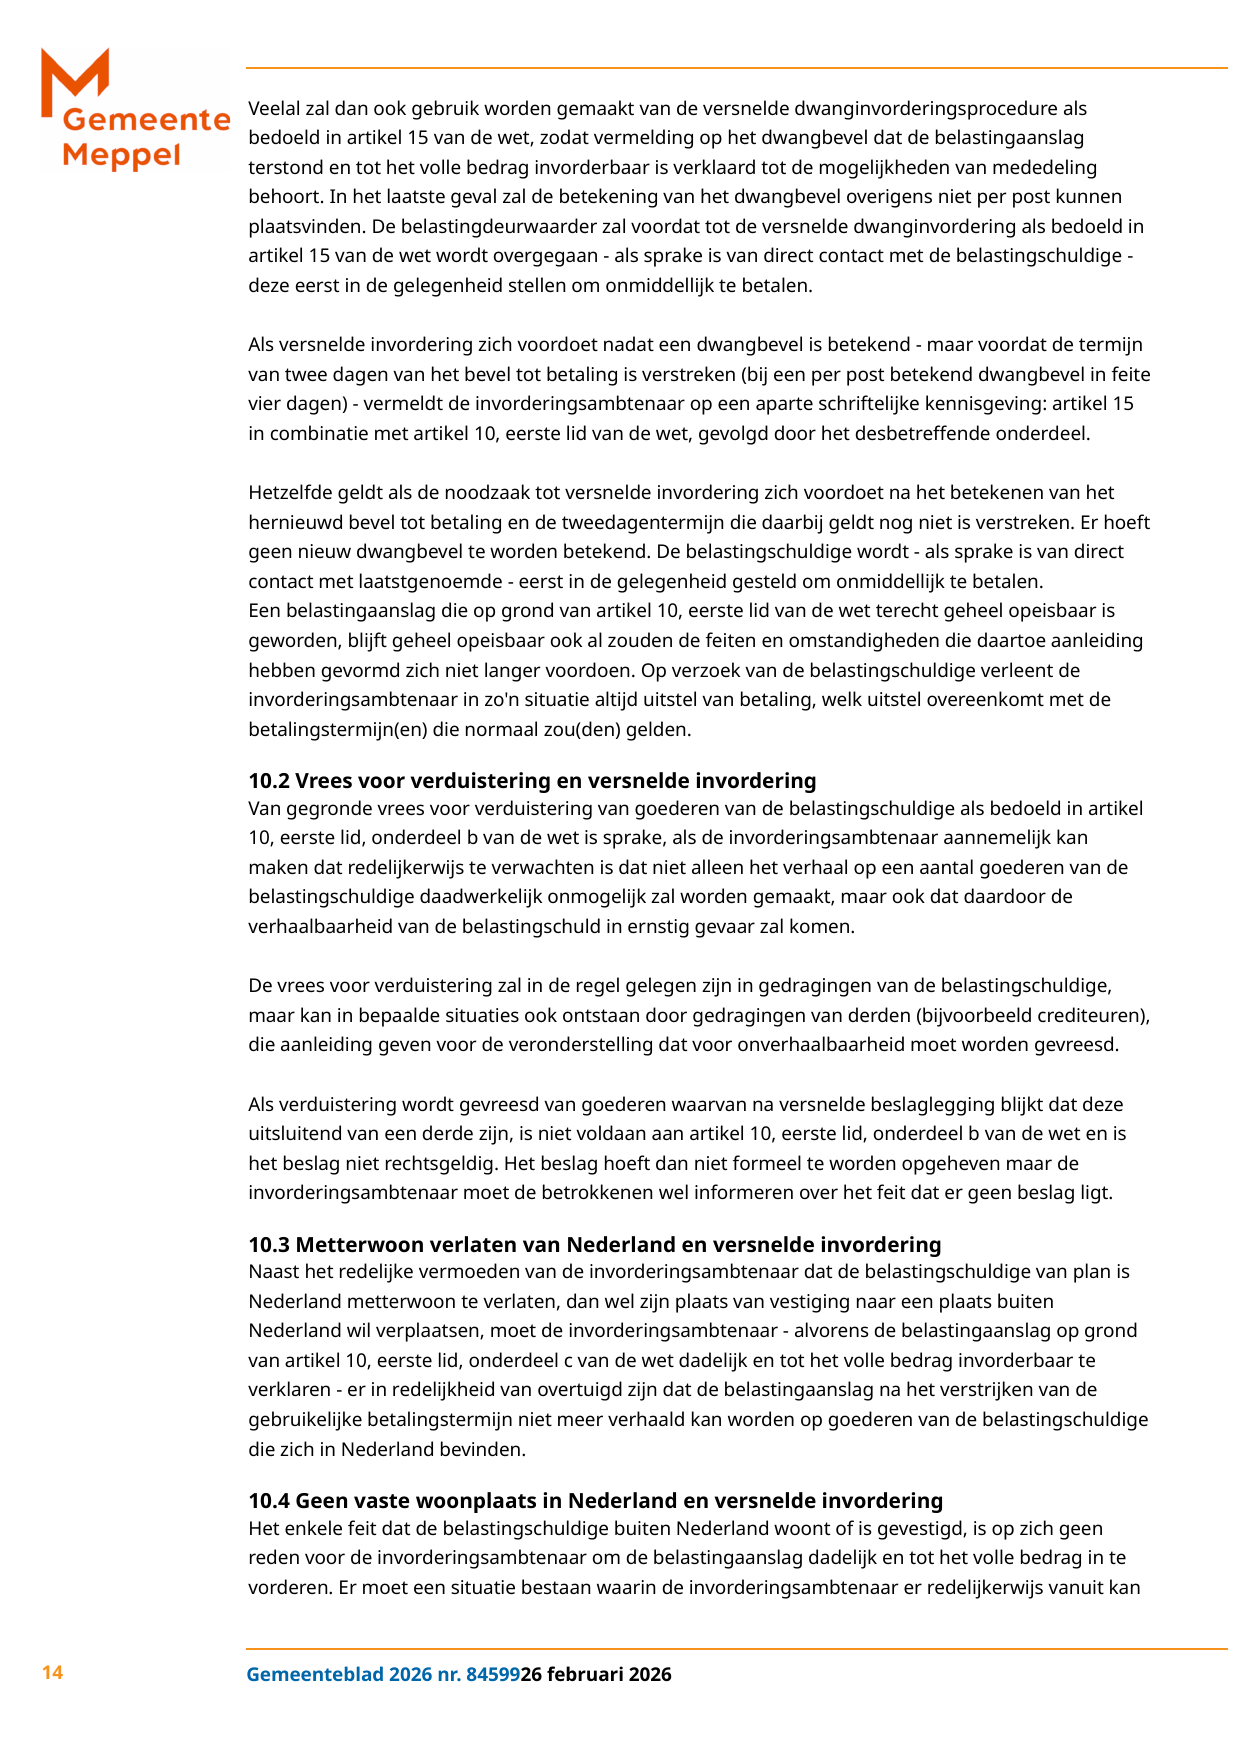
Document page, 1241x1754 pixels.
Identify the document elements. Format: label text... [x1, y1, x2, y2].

text Het enkele feit dat de belastingschuldige buiten Nederland woont of is gevestigd, is op zich geen reden voor de invorderingsambtenaar om de belastingaanslag dadelijk en tot het volle bedrag in te vorderen. Er moet een situatie bestaan waarin de invorderingsambtenaar er redelijkerwijs vanuit kan [248, 1515, 1152, 1599]
text Naast het redelijke vermoeden van de invorderingsambtenaar dat de belastingschuldige van plan is Nederland metterwoon te verlaten, dan wel zijn plaats van vestiging naar een plaats buiten Nederland wil verplaatsen, moet de invorderingsambtenaar - alvorens de belastingaanslag op grond van artikel 10, eerste lid, onderdeel c van de wet dadelijk en tot het volle bedrag invorderbaar te verklaren - er in redelijkheid van overtuigd zijn dat de belastingaanslag na het verstrijken van de gebruikelijke betalingstermijn niet meer verhaald kan worden op goederen van de belastingschuldige die zich in Nederland bevinden. [248, 1258, 1152, 1462]
text 10.3 Metterwoon verlaten van Nederland en versnelde invordering [248, 1230, 1152, 1258]
text De vrees voor verduistering zal in de regel gelegen zijn in gedragingen van de belastingschuldige, maar kan in bepaalde situaties ook ontstaan door gedragingen van derden (bijvoorbeeld crediteuren), die aanleiding geven voor de veronderstelling dat voor onverhaalbaarheid moet worden gevreesd. [248, 972, 1152, 1057]
text Als versnelde invordering zich voordoet nadat een dwangbevel is betekend - maar voordat de termijn van twee dagen van het bevel tot betaling is verstreken (bij een per post betekend dwangbevel in feite vier dagen) - vermeldt de invorderingsambtenaar op een aparte schriftelijke kennisgeving: artikel 15 in combinatie met artikel 10, eerste lid van de wet, gevolgd door het desbetreffende onderdeel. [248, 331, 1152, 446]
text 10.4 Geen vaste woonplaats in Nederland en versnelde invordering [248, 1486, 1152, 1515]
text Veelal zal dan ook gebruik worden gemaakt van de versnelde dwanginvorderingsprocedure als bedoeld in artikel 15 van de wet, zodat vermelding op het dwangbevel dat de belastingaanslag terstond en tot het volle bedrag invorderbaar is verklaard tot de mogelijkheden van mededeling behoort. In het laatste geval zal de betekening van het dwangbevel overigens niet per post kunnen plaatsvinden. De belastingdeurwaarder zal voordat tot de versnelde dwanginvordering als bedoeld in artikel 15 van de wet wordt overgegaan - als sprake is van direct contact met de belastingschuldige - deze eerst in de gelegenheid stellen om onmiddellijk te betalen. [248, 95, 1152, 298]
text Hetzelfde geldt als de noodzaak tot versnelde invordering zich voordoet na het betekenen van het hernieuwd bevel tot betaling en de tweedagentermijn die daarbij geldt nog niet is verstreken. Er hoeft geen nieuw dwangbevel te worden betekend. De belastingschuldige wordt - als sprake is van direct contact met laatstgenoemde - eerst in de gelegenheid gesteld om onmiddellijk te betalen. [248, 479, 1152, 594]
picture [41, 47, 231, 172]
text 10.2 Vrees voor verduistering en versnelde invordering [248, 766, 1152, 795]
text Als verduistering wordt gevreesd van goederen waarvan na versnelde beslaglegging blijkt dat deze uitsluitend van een derde zijn, is niet voldaan aan artikel 10, eerste lid, onderdeel b van de wet en is het beslag niet rechtsgeldig. Het beslag hoeft dan niet formeel te worden opgeheven maar de invorderingsambtenaar moet de betrokkenen wel informeren over het feit dat er geen beslag ligt. [248, 1091, 1152, 1205]
text Een belastingaanslag die op grond van artikel 10, eerste lid van de wet terecht geheel opeisbaar is geworden, blijft geheel opeisbaar ook al zouden de feiten en omstandigheden die daartoe aanleiding hebben gevormd zich niet langer voordoen. Op verzoek van de belastingschuldige verleent de invorderingsambtenaar in zo'n situatie altijd uitstel van betaling, welk uitstel overeenkomt met de betalingstermijn(en) die normaal zou(den) gelden. [248, 598, 1152, 742]
text Van gegronde vrees voor verduistering van goederen van de belastingschuldige als bedoeld in artikel 10, eerste lid, onderdeel b van de wet is sprake, als de invorderingsambtenaar aannemelijk kan maken dat redelijkerwijs te verwachten is dat niet alleen het verhaal op een aantal goederen van de belastingschuldige daadwerkelijk onmogelijk zal worden gemaakt, maar ook dat daardoor de verhaalbaarheid van de belastingschuld in ernstig gevaar zal komen. [248, 795, 1152, 939]
